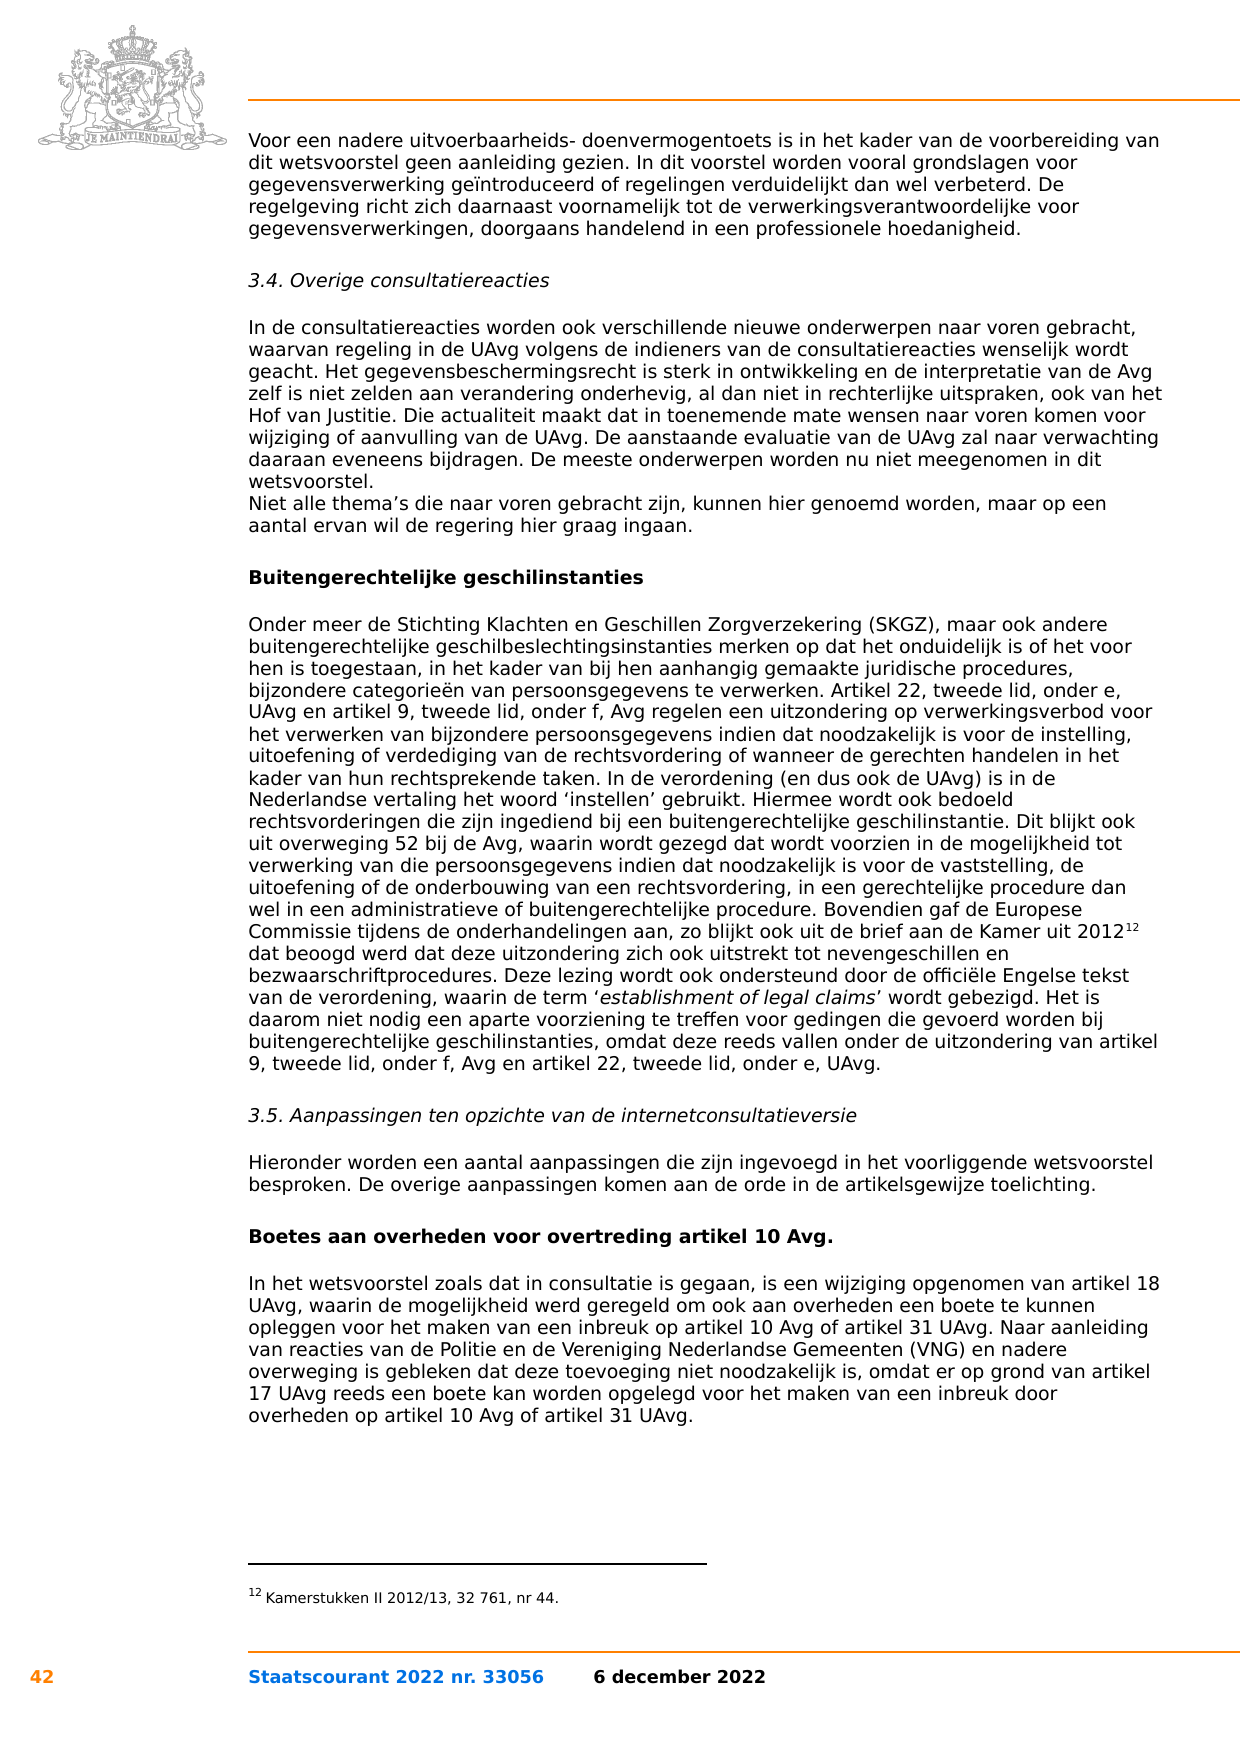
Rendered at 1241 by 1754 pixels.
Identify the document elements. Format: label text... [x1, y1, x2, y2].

subtitle Buitengerechtelijke geschilinstanties [248, 567, 1163, 588]
text In het wetsvoorstel zoals dat in consultatie is gegaan, is een wijziging opgenomen van artikel 18 UAvg, waarin de mogelijkheid werd geregeld om ook aan overheden een boete te kunnen opleggen voor het maken van een inbreuk op artikel 10 Avg of artikel 31 UAvg. Naar aanleiding van reacties van de Politie en de Vereniging Nederlandse Gemeenten (VNG) en nadere overweging is gebleken dat deze toevoeging niet noodzakelijk is, omdat er op grond van artikel 17 UAvg reeds een boete kan worden opgelegd voor het maken van een inbreuk door overheden op artikel 10 Avg of artikel 31 UAvg. [248, 1273, 1163, 1427]
text Niet alle thema’s die naar voren gebracht zijn, kunnen hier genoemd worden, maar op een aantal ervan wil de regering hier graag ingaan. [248, 493, 1163, 537]
text Onder meer de Stichting Klachten en Geschillen Zorgverzekering (SKGZ), maar ook andere buitengerechtelijke geschilbeslechtingsinstanties merken op dat het onduidelijk is of het voor hen is toegestaan, in het kader van bij hen aanhangig gemaakte juridische procedures, bijzondere categorieën van persoonsgegevens te verwerken. Artikel 22, tweede lid, onder e, UAvg en artikel 9, tweede lid, onder f, Avg regelen een uitzondering op verwerkingsverbod voor het verwerken van bijzondere persoonsgegevens indien dat noodzakelijk is voor de instelling, uitoefening of verdediging van de rechtsvordering of wanneer de gerechten handelen in het kader van hun rechtsprekende taken. In de verordening (en dus ook de UAvg) is in de Nederlandse vertaling het woord ‘instellen’ gebruikt. Hiermee wordt ook bedoeld rechtsvorderingen die zijn ingediend bij een buitengerechtelijke geschilinstantie. Dit blijkt ook uit overweging 52 bij de Avg, waarin wordt gezegd dat wordt voorzien in de mogelijkheid tot verwerking van die persoonsgegevens indien dat noodzakelijk is voor de vaststelling, de uitoefening of de onderbouwing van een rechtsvordering, in een gerechtelijke procedure dan wel in een administratieve of buitengerechtelijke procedure. Bovendien gaf de Europese Commissie tijdens de onderhandelingen aan, zo blijkt ook uit de brief aan de Kamer uit 2012 dat beoogd werd dat deze uitzondering zich ook uitstrekt tot nevengeschillen en bezwaarschriftprocedures. Deze lezing wordt ook ondersteund door de officiële Engelse tekst van de verordening, waarin de term ‘establishment of legal claims’ wordt gebezigd. Het is daarom niet nodig een aparte voorziening te treffen voor gedingen die gevoerd worden bij buitengerechtelijke geschilinstanties, omdat deze reeds vallen onder de uitzondering van artikel 9, tweede lid, onder f, Avg en artikel 22, tweede lid, onder e, UAvg. [248, 613, 1163, 1075]
picture [38, 25, 227, 150]
subtitle Boetes aan overheden voor overtreding artikel 10 Avg. [248, 1226, 1163, 1248]
text Kamerstukken II 2012/13, 32 761, nr 44. [248, 1586, 1163, 1608]
subtitle 3.5. Aanpassingen ten opzichte van de internetconsultatieversie [248, 1105, 1163, 1127]
text In de consultatiereacties worden ook verschillende nieuwe onderwerpen naar voren gebracht, waarvan regeling in de UAvg volgens de indieners van de consultatiereacties wenselijk wordt geacht. Het gegevensbeschermingsrecht is sterk in ontwikkeling en de interpretatie van de Avg zelf is niet zelden aan verandering onderhevig, al dan niet in rechterlijke uitspraken, ook van het Hof van Justitie. Die actualiteit maakt dat in toenemende mate wensen naar voren komen voor wijziging of aanvulling van de UAvg. De aanstaande evaluatie van de UAvg zal naar verwachting daaraan eveneens bijdragen. De meeste onderwerpen worden nu niet meegenomen in dit wetsvoorstel. [248, 317, 1163, 493]
subtitle 3.4. Overige consultatiereacties [248, 270, 1163, 292]
text Voor een nadere uitvoerbaarheids- doenvermogentoets is in het kader van de voorbereiding van dit wetsvoorstel geen aanleiding gezien. In dit voorstel worden vooral grondslagen voor gegevensverwerking geïntroduceerd of regelingen verduidelijkt dan wel verbeterd. De regelgeving richt zich daarnaast voornamelijk tot de verwerkingsverantwoordelijke voor gegevensverwerkingen, doorgaans handelend in een professionele hoedanigheid. [248, 130, 1163, 240]
text Hieronder worden een aantal aanpassingen die zijn ingevoegd in het voorliggende wetsvoorstel besproken. De overige aanpassingen komen aan de orde in de artikelsgewijze toelichting. [248, 1152, 1163, 1196]
